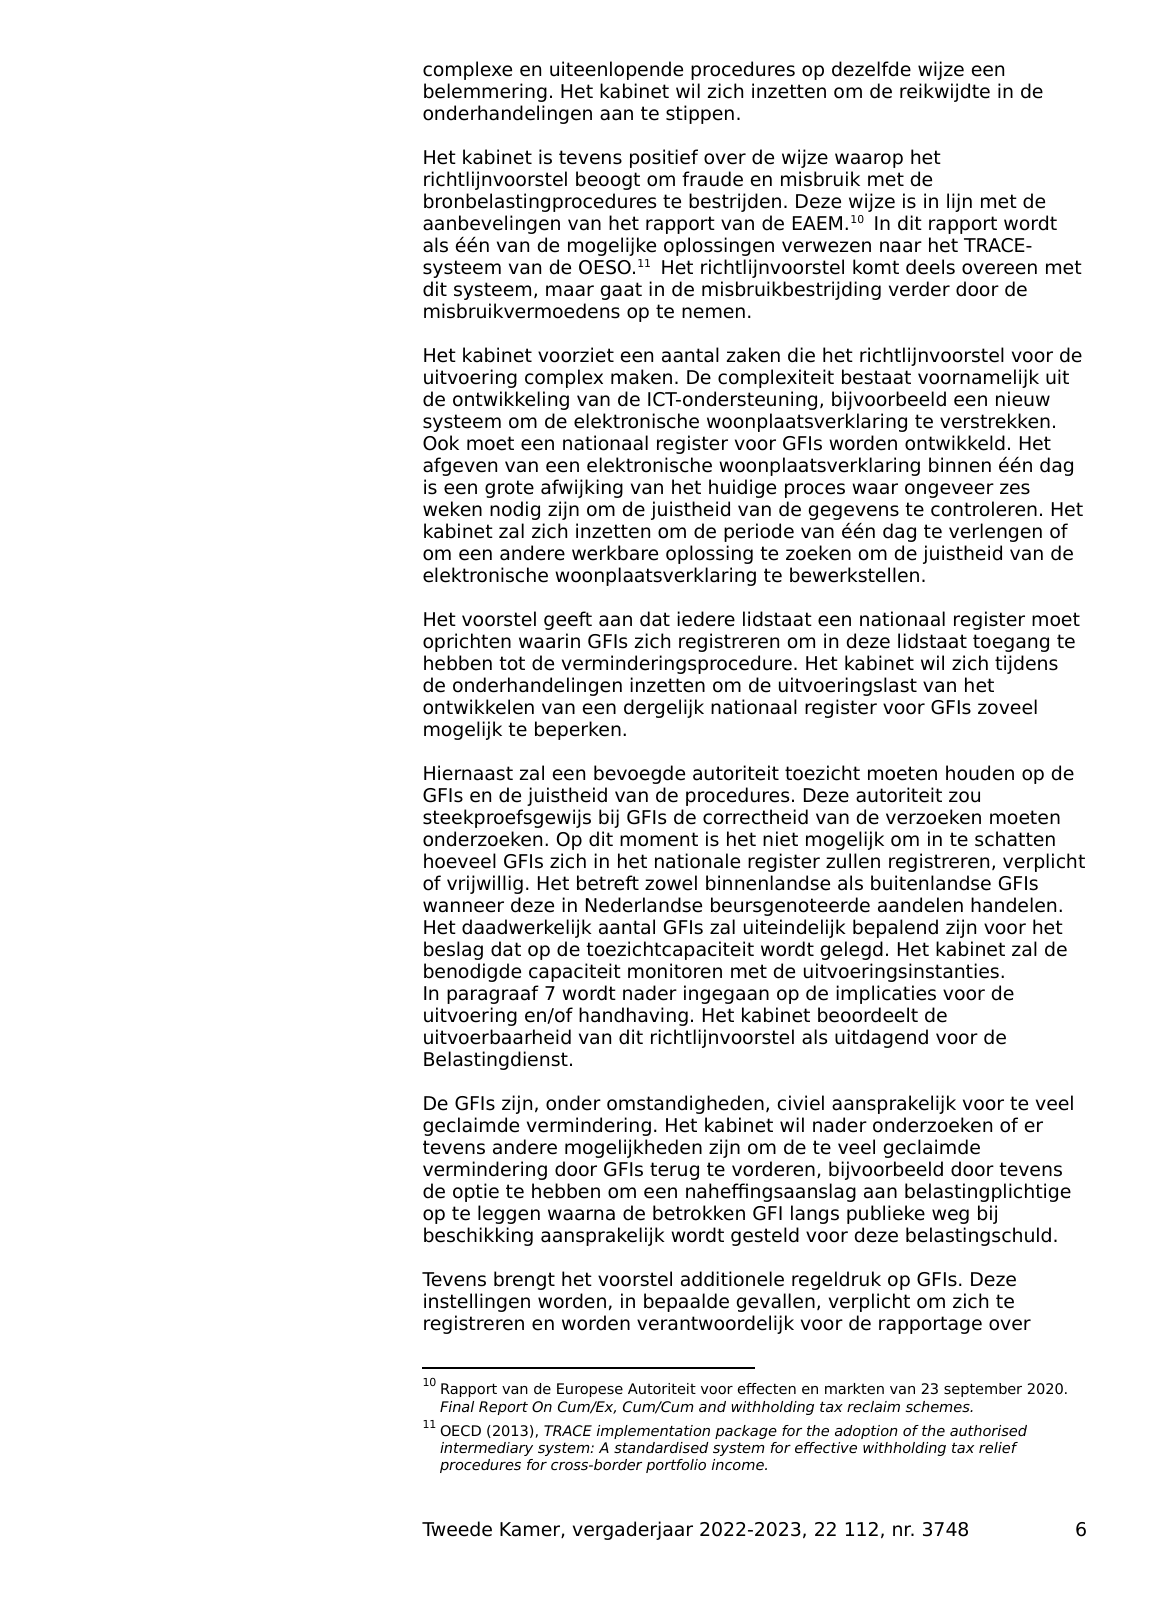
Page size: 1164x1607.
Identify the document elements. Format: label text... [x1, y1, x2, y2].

text In paragraaf 7 wordt nader ingegaan op de implicaties voor de uitvoering en/of handhaving. Het kabinet beoordeelt de uitvoerbaarheid van dit richtlijnvoorstel als uitdagend voor de Belastingdienst. [422, 983, 1087, 1071]
text Het voorstel geeft aan dat iedere lidstaat een nationaal register moet oprichten waarin GFIs zich registreren om in deze lidstaat toegang te hebben tot de verminderingsprocedure. Het kabinet wil zich tijdens de onderhandelingen inzetten om de uitvoeringslast van het ontwikkelen van een dergelijk nationaal register voor GFIs zoveel mogelijk te beperken. [422, 609, 1087, 741]
text Hiernaast zal een bevoegde autoriteit toezicht moeten houden op de GFIs en de juistheid van de procedures. Deze autoriteit zou steekproefsgewijs bij GFIs de correctheid van de verzoeken moeten onderzoeken. Op dit moment is het niet mogelijk om in te schatten hoeveel GFIs zich in het nationale register zullen registreren, verplicht of vrijwillig. Het betreft zowel binnenlandse als buitenlandse GFIs wanneer deze in Nederlandse beursgenoteerde aandelen handelen. Het daadwerkelijk aantal GFIs zal uiteindelijk bepalend zijn voor het beslag dat op de toezichtcapaciteit wordt gelegd. Het kabinet zal de benodigde capaciteit monitoren met de uitvoeringsinstanties. [422, 763, 1087, 983]
text De GFIs zijn, onder omstandigheden, civiel aansprakelijk voor te veel geclaimde vermindering. Het kabinet wil nader onderzoeken of er tevens andere mogelijkheden zijn om de te veel geclaimde vermindering door GFIs terug te vorderen, bijvoorbeeld door tevens de optie te hebben om een naheffingsaanslag aan belastingplichtige op te leggen waarna de betrokken GFI langs publieke weg bij beschikking aansprakelijk wordt gesteld voor deze belastingschuld. [422, 1093, 1087, 1247]
text Het kabinet is tevens positief over de wijze waarop het richtlijnvoorstel beoogt om fraude en misbruik met de bronbelastingprocedures te bestrijden. Deze wijze is in lijn met de aanbevelingen van het rapport van de EAEM. In dit rapport wordt als één van de mogelijke oplossingen verwezen naar het TRACE-systeem van de OESO. Het richtlijnvoorstel komt deels overeen met dit systeem, maar gaat in de misbruikbestrijding verder door de misbruikvermoedens op te nemen. [422, 147, 1087, 323]
text OECD (2013), TRACE implementation package for the adoption of the authorised intermediary system: A standardised system for effective withholding tax relief procedures for cross-border portfolio income. [422, 1418, 1087, 1474]
text Rapport van de Europese Autoriteit voor effecten en markten van 23 september 2020. Final Report On Cum/Ex, Cum/Cum and withholding tax reclaim schemes. [422, 1377, 1087, 1416]
text complexe en uiteenlopende procedures op dezelfde wijze een belemmering. Het kabinet wil zich inzetten om de reikwijdte in de onderhandelingen aan te stippen. [422, 59, 1087, 125]
text Tevens brengt het voorstel additionele regeldruk op GFIs. Deze instellingen worden, in bepaalde gevallen, verplicht om zich te registreren en worden verantwoordelijk voor de rapportage over [422, 1269, 1087, 1335]
text Het kabinet voorziet een aantal zaken die het richtlijnvoorstel voor de uitvoering complex maken. De complexiteit bestaat voornamelijk uit de ontwikkeling van de ICT-ondersteuning, bijvoorbeeld een nieuw systeem om de elektronische woonplaatsverklaring te verstrekken. Ook moet een nationaal register voor GFIs worden ontwikkeld. Het afgeven van een elektronische woonplaatsverklaring binnen één dag is een grote afwijking van het huidige proces waar ongeveer zes weken nodig zijn om de juistheid van de gegevens te controleren. Het kabinet zal zich inzetten om de periode van één dag te verlengen of om een andere werkbare oplossing te zoeken om de juistheid van de elektronische woonplaatsverklaring te bewerkstellen. [422, 345, 1087, 587]
